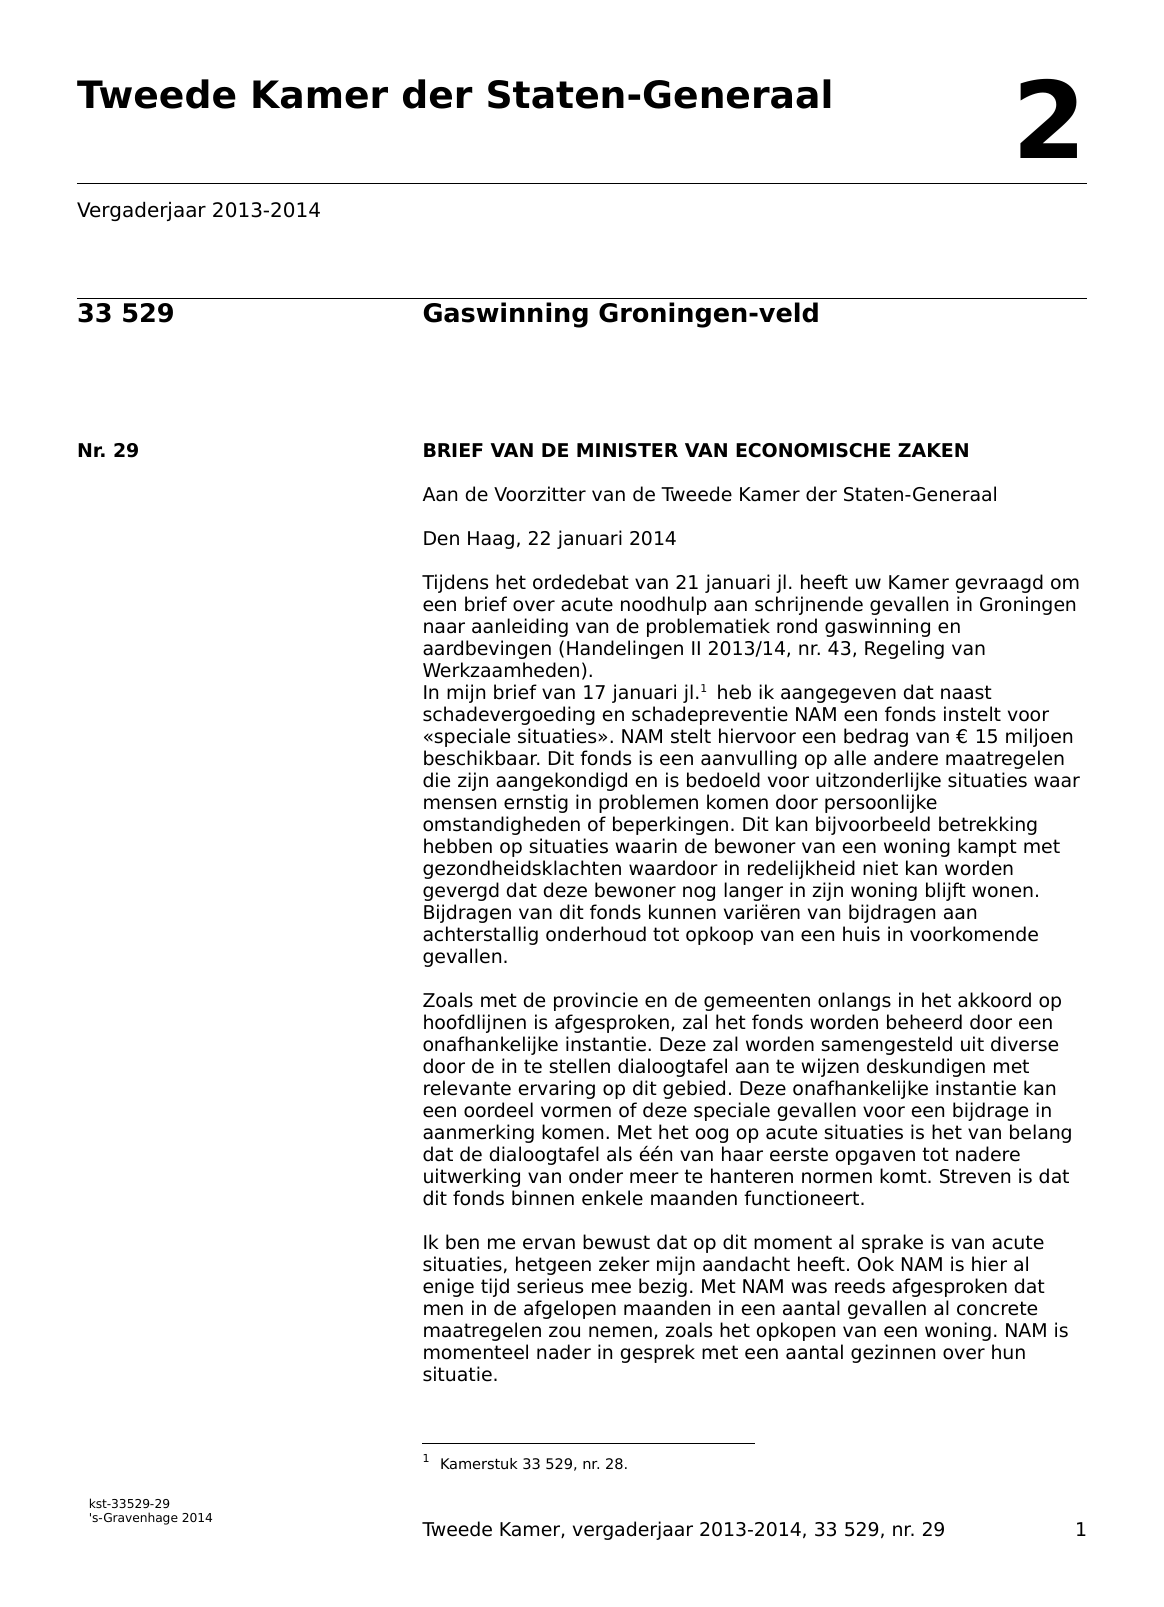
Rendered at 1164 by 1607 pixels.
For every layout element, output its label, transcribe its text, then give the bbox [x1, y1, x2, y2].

text Den Haag, 22 januari 2014 [422, 528, 1087, 550]
table_header 2 [886, 59, 1087, 183]
subtitle Nr. 29 BRIEF VAN DE MINISTER VAN ECONOMISCHE ZAKEN [77, 440, 1087, 462]
text Kamerstuk 33 529, nr. 28. [422, 1452, 1087, 1474]
text Ik ben me ervan bewust dat op dit moment al sprake is van acute situaties, hetgeen zeker mijn aandacht heeft. Ook NAM is hier al enige tijd serieus mee bezig. Met NAM was reeds afgesproken dat men in de afgelopen maanden in een aantal gevallen al concrete maatregelen zou nemen, zoals het opkopen van een woning. NAM is momenteel nader in gesprek met een aantal gezinnen over hun situatie. [422, 1232, 1087, 1386]
text Tijdens het ordedebat van 21 januari jl. heeft uw Kamer gevraagd om een brief over acute noodhulp aan schrijnende gevallen in Groningen naar aanleiding van de problematiek rond gaswinning en aardbevingen (Handelingen II 2013/14, nr. 43, Regeling van Werkzaamheden). [422, 572, 1087, 682]
text Zoals met de provincie en de gemeenten onlangs in het akkoord op hoofdlijnen is afgesproken, zal het fonds worden beheerd door een onafhankelijke instantie. Deze zal worden samengesteld uit diverse door de in te stellen dialoogtafel aan te wijzen deskundigen met relevante ervaring op dit gebied. Deze onafhankelijke instantie kan een oordeel vormen of deze speciale gevallen voor een bijdrage in aanmerking komen. Met het oog op acute situaties is het van belang dat de dialoogtafel als één van haar eerste opgaven tot nadere uitwerking van onder meer te hanteren normen komt. Streven is dat dit fonds binnen enkele maanden functioneert. [422, 990, 1087, 1210]
text 's-Gravenhage 2014 [88, 1511, 323, 1525]
subtitle 33 529 Gaswinning Groningen-veld [77, 299, 1087, 329]
text kst-33529-29 [88, 1497, 323, 1511]
table_cell Vergaderjaar 2013-2014 [77, 184, 1087, 298]
text Aan de Voorzitter van de Tweede Kamer der Staten-Generaal [422, 484, 1087, 506]
table_header Tweede Kamer der Staten-Generaal [77, 59, 886, 183]
text In mijn brief van 17 januari jl. heb ik aangegeven dat naast schadevergoeding en schadepreventie NAM een fonds instelt voor «speciale situaties». NAM stelt hiervoor een bedrag van € 15 miljoen beschikbaar. Dit fonds is een aanvulling op alle andere maatregelen die zijn aangekondigd en is bedoeld voor uitzonderlijke situaties waar mensen ernstig in problemen komen door persoonlijke omstandigheden of beperkingen. Dit kan bijvoorbeeld betrekking hebben op situaties waarin de bewoner van een woning kampt met gezondheidsklachten waardoor in redelijkheid niet kan worden gevergd dat deze bewoner nog langer in zijn woning blijft wonen. Bijdragen van dit fonds kunnen variëren van bijdragen aan achterstallig onderhoud tot opkoop van een huis in voorkomende gevallen. [422, 682, 1087, 968]
